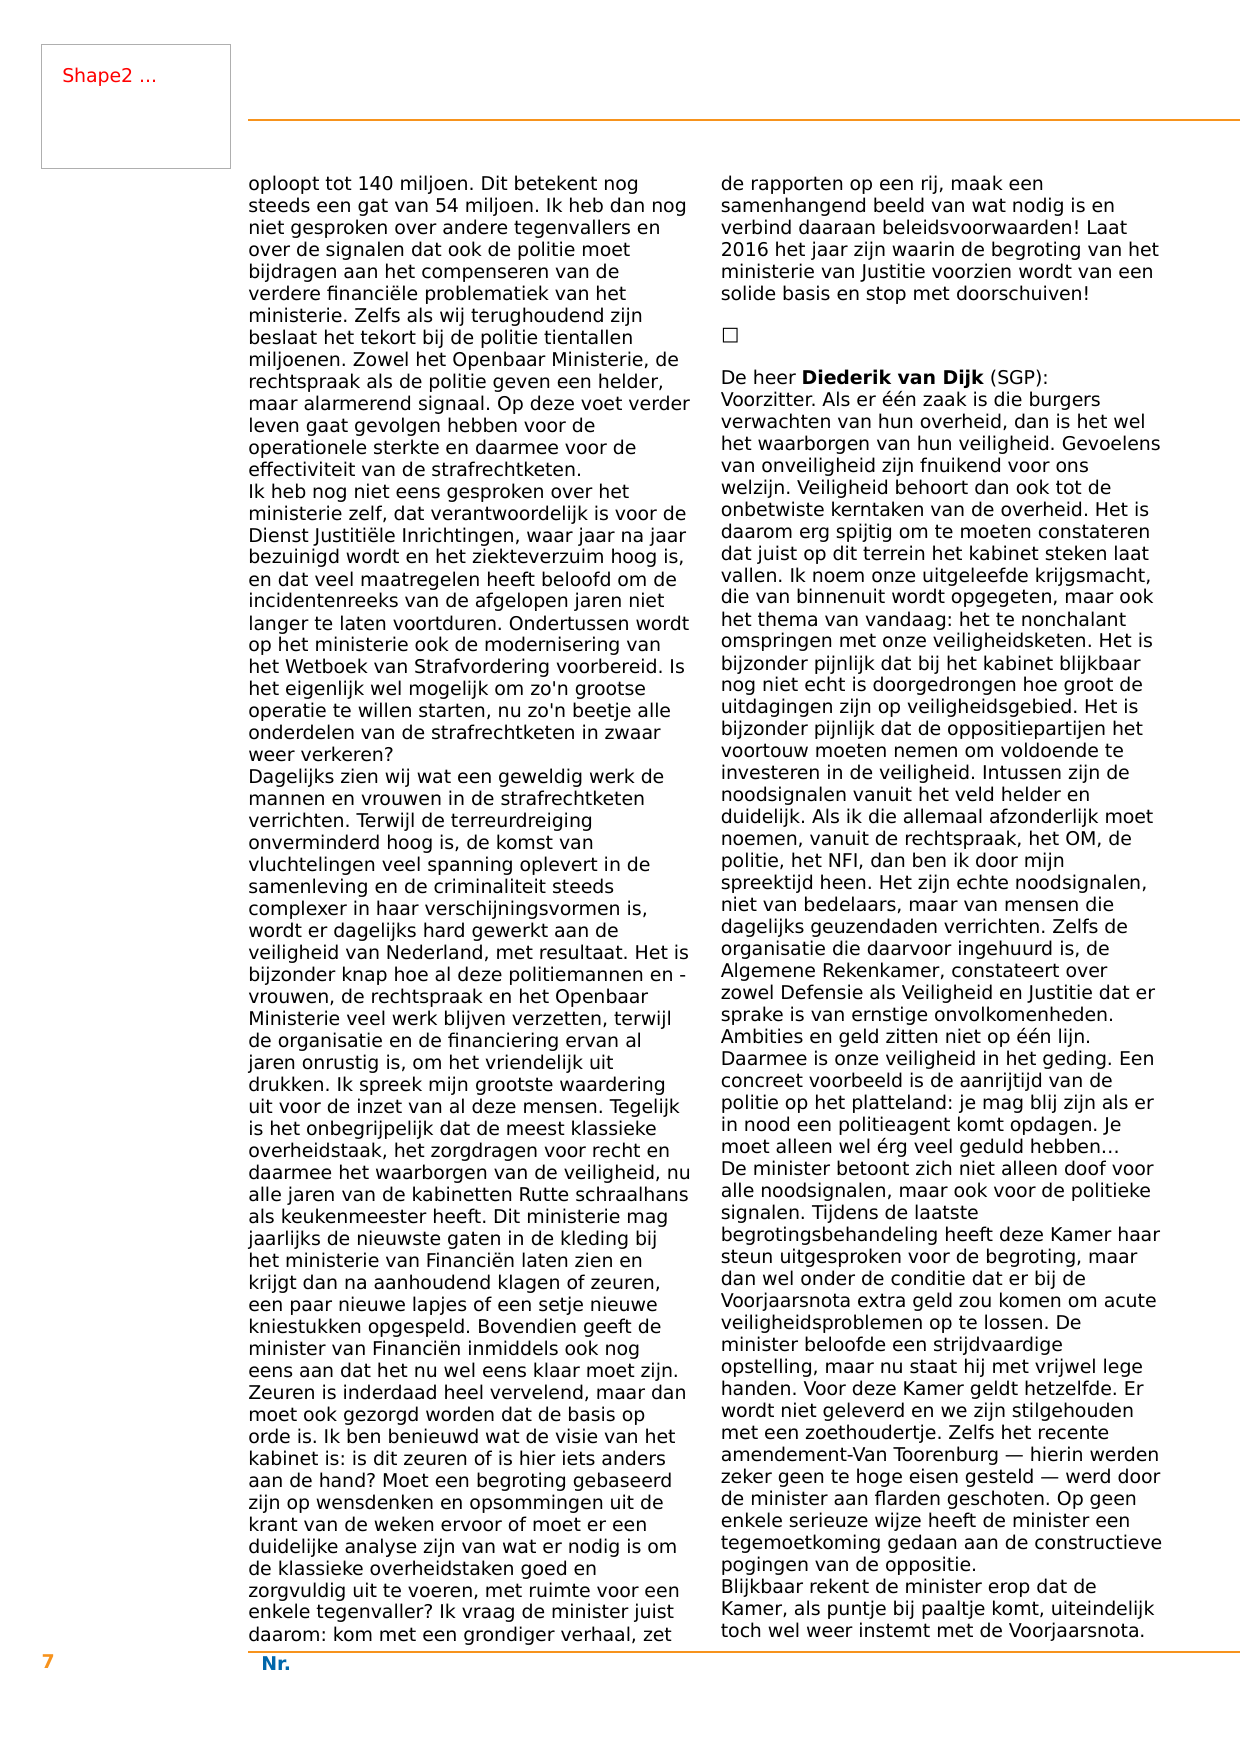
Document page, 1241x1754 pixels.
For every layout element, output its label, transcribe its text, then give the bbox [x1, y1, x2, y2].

text Dagelijks zien wij wat een geweldig werk de mannen en vrouwen in de strafrechtketen verrichten. Terwijl de terreurdreiging onverminderd hoog is, de komst van vluchtelingen veel spanning oplevert in de samenleving en de criminaliteit steeds complexer in haar verschijningsvormen is, wordt er dagelijks hard gewerkt aan de veiligheid van Nederland, met resultaat. Het is bijzonder knap hoe al deze politiemannen en -vrouwen, de rechtspraak en het Openbaar Ministerie veel werk blijven verzetten, terwijl de organisatie en de financiering ervan al jaren onrustig is, om het vriendelijk uit drukken. Ik spreek mijn grootste waardering uit voor de inzet van al deze mensen. Tegelijk is het onbegrijpelijk dat de meest klassieke overheidstaak, het zorgdragen voor recht en daarmee het waarborgen van de veiligheid, nu alle jaren van de kabinetten Rutte schraalhans als keukenmeester heeft. Dit ministerie mag jaarlijks de nieuwste gaten in de kleding bij het ministerie van Financiën laten zien en krijgt dan na aanhoudend klagen of zeuren, een paar nieuwe lapjes of een setje nieuwe kniestukken opgespeld. Bovendien geeft de minister van Financiën inmiddels ook nog eens aan dat het nu wel eens klaar moet zijn. Zeuren is inderdaad heel vervelend, maar dan moet ook gezorgd worden dat de basis op orde is. Ik ben benieuwd wat de visie van het kabinet is: is dit zeuren of is hier iets anders aan de hand? Moet een begroting gebaseerd zijn op wensdenken en opsommingen uit de krant van de weken ervoor of moet er een duidelijke analyse zijn van wat er nodig is om de klassieke overheidstaken goed en zorgvuldig uit te voeren, met ruimte voor een enkele tegenvaller? Ik vraag de minister juist daarom: kom met een grondiger verhaal, zet [248, 766, 691, 1645]
text De heer Diederik van Dijk (SGP): [721, 367, 1163, 389]
text oploopt tot 140 miljoen. Dit betekent nog steeds een gat van 54 miljoen. Ik heb dan nog niet gesproken over andere tegenvallers en over de signalen dat ook de politie moet bijdragen aan het compenseren van de verdere financiële problematiek van het ministerie. Zelfs als wij terughoudend zijn beslaat het tekort bij de politie tientallen miljoenen. Zowel het Openbaar Ministerie, de rechtspraak als de politie geven een helder, maar alarmerend signaal. Op deze voet verder leven gaat gevolgen hebben voor de operationele sterkte en daarmee voor de effectiviteit van de strafrechtketen. [248, 173, 691, 481]
text de rapporten op een rij, maak een samenhangend beeld van wat nodig is en verbind daaraan beleidsvoorwaarden! Laat 2016 het jaar zijn waarin de begroting van het ministerie van Justitie voorzien wordt van een solide basis en stop met doorschuiven! [721, 173, 1163, 305]
text Voorzitter. Als er één zaak is die burgers verwachten van hun overheid, dan is het wel het waarborgen van hun veiligheid. Gevoelens van onveiligheid zijn fnuikend voor ons welzijn. Veiligheid behoort dan ook tot de onbetwiste kerntaken van de overheid. Het is daarom erg spijtig om te moeten constateren dat juist op dit terrein het kabinet steken laat vallen. Ik noem onze uitgeleefde krijgsmacht, die van binnenuit wordt opgegeten, maar ook het thema van vandaag: het te nonchalant omspringen met onze veiligheidsketen. Het is bijzonder pijnlijk dat bij het kabinet blijkbaar nog niet echt is doorgedrongen hoe groot de uitdagingen zijn op veiligheidsgebied. Het is bijzonder pijnlijk dat de oppositiepartijen het voortouw moeten nemen om voldoende te investeren in de veiligheid. Intussen zijn de noodsignalen vanuit het veld helder en duidelijk. Als ik die allemaal afzonderlijk moet noemen, vanuit de rechtspraak, het OM, de politie, het NFI, dan ben ik door mijn spreektijd heen. Het zijn echte noodsignalen, niet van bedelaars, maar van mensen die dagelijks geuzendaden verrichten. Zelfs de organisatie die daarvoor ingehuurd is, de Algemene Rekenkamer, constateert over zowel Defensie als Veiligheid en Justitie dat er sprake is van ernstige onvolkomenheden. Ambities en geld zitten niet op één lijn. Daarmee is onze veiligheid in het geding. Een concreet voorbeeld is de aanrijtijd van de politie op het platteland: je mag blij zijn als er in nood een politieagent komt opdagen. Je moet alleen wel érg veel geduld hebben… [721, 389, 1163, 1158]
text ⬜ [721, 325, 1163, 347]
text De minister betoont zich niet alleen doof voor alle noodsignalen, maar ook voor de politieke signalen. Tijdens de laatste begrotingsbehandeling heeft deze Kamer haar steun uitgesproken voor de begroting, maar dan wel onder de conditie dat er bij de Voorjaarsnota extra geld zou komen om acute veiligheidsproblemen op te lossen. De minister beloofde een strijdvaardige opstelling, maar nu staat hij met vrijwel lege handen. Voor deze Kamer geldt hetzelfde. Er wordt niet geleverd en we zijn stilgehouden met een zoethoudertje. Zelfs het recente amendement-Van Toorenburg — hierin werden zeker geen te hoge eisen gesteld — werd door de minister aan flarden geschoten. Op geen enkele serieuze wijze heeft de minister een tegemoetkoming gedaan aan de constructieve pogingen van de oppositie. [721, 1158, 1163, 1576]
text Ik heb nog niet eens gesproken over het ministerie zelf, dat verantwoordelijk is voor de Dienst Justitiële Inrichtingen, waar jaar na jaar bezuinigd wordt en het ziekteverzuim hoog is, en dat veel maatregelen heeft beloofd om de incidentenreeks van de afgelopen jaren niet langer te laten voortduren. Ondertussen wordt op het ministerie ook de modernisering van het Wetboek van Strafvordering voorbereid. Is het eigenlijk wel mogelijk om zo'n grootse operatie te willen starten, nu zo'n beetje alle onderdelen van de strafrechtketen in zwaar weer verkeren? [248, 481, 691, 766]
text Blijkbaar rekent de minister erop dat de Kamer, als puntje bij paaltje komt, uiteindelijk toch wel weer instemt met de Voorjaarsnota. [721, 1576, 1163, 1641]
